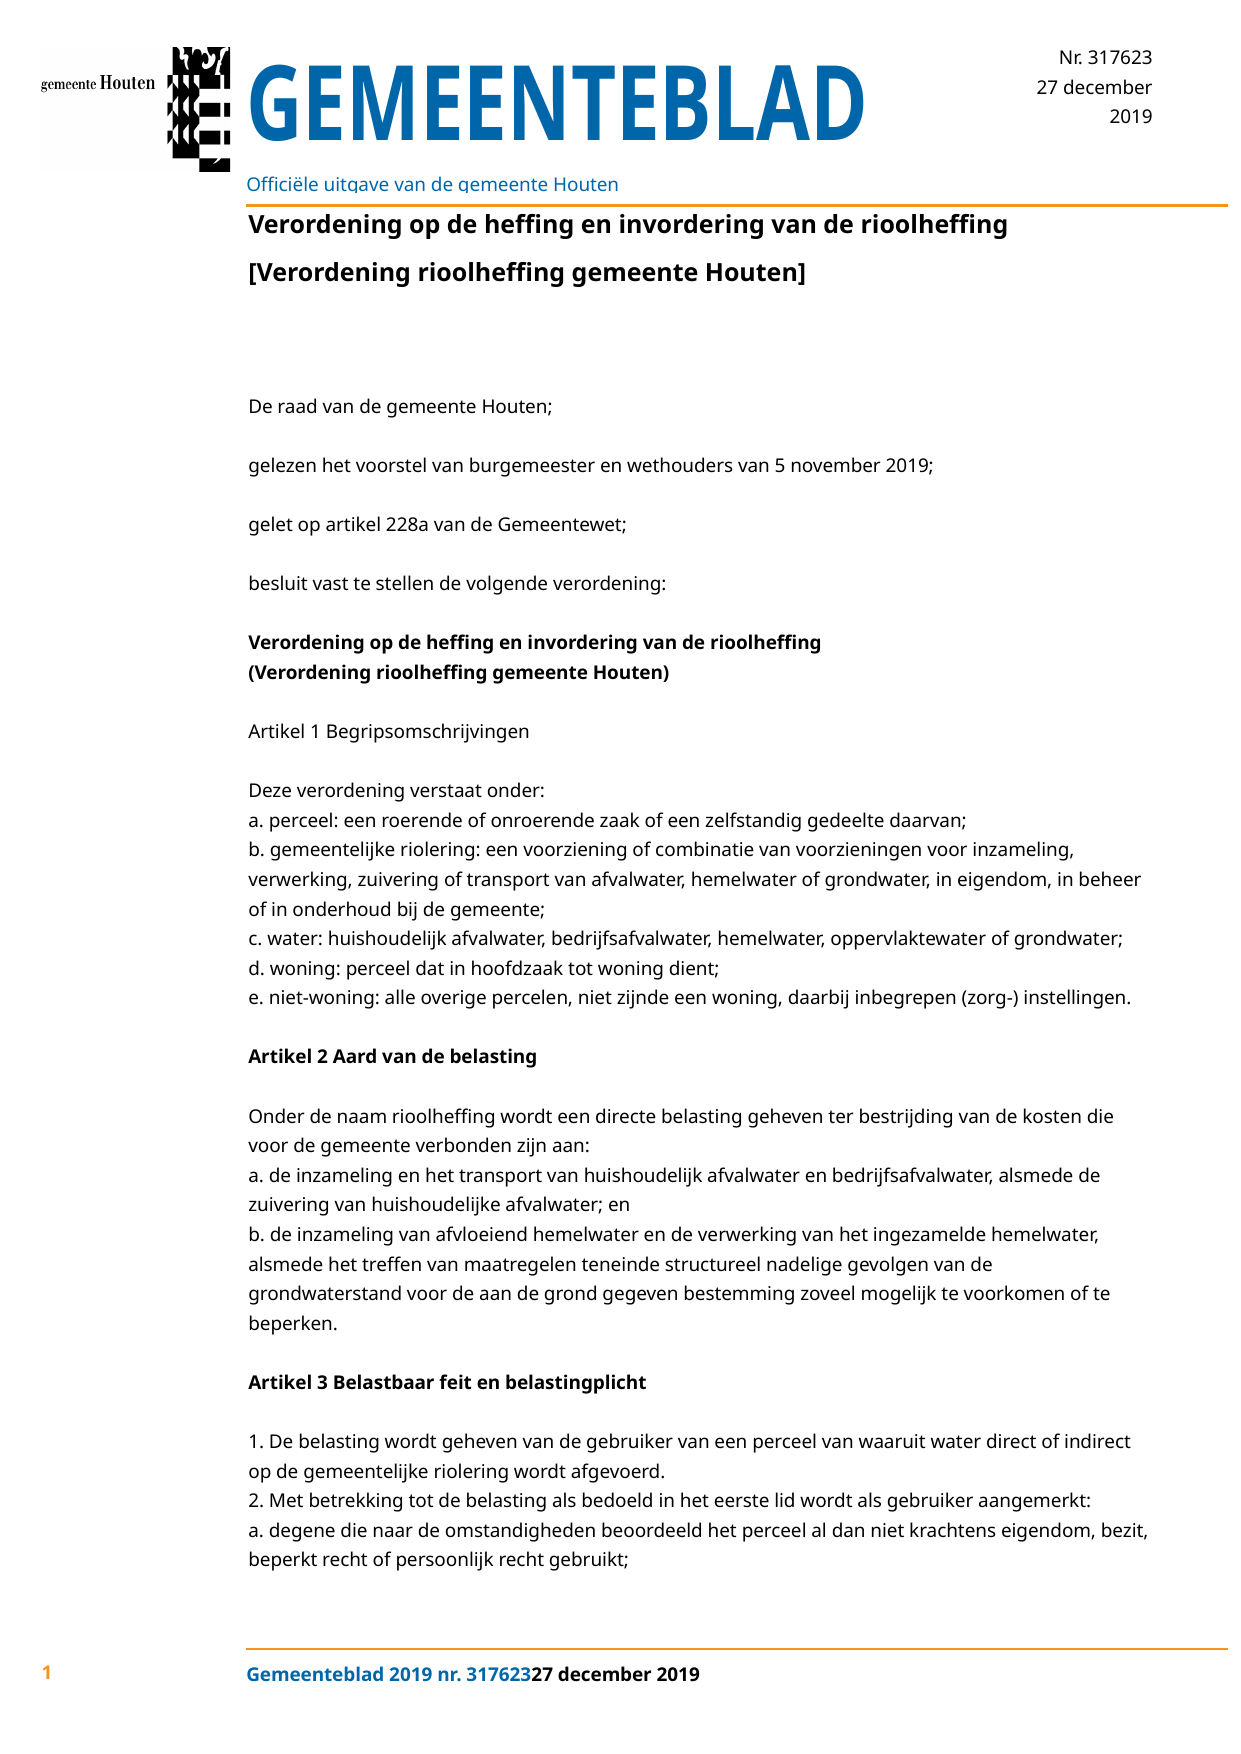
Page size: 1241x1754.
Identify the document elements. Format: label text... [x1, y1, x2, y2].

text gelezen het voorstel van burgemeester en wethouders van 5 november 2019; [248, 452, 1152, 478]
text a. perceel: een roerende of onroerende zaak of een zelfstandig gedeelte daarvan; [248, 807, 1152, 833]
picture [41, 47, 231, 172]
text (Verordening rioolheffing gemeente Houten) [248, 659, 1152, 685]
text Onder de naam rioolheffing wordt een directe belasting geheven ter bestrijding van de kosten die voor de gemeente verbonden zijn aan: [248, 1103, 1152, 1158]
text d. woning: perceel dat in hoofdzaak tot woning dient; [248, 955, 1152, 981]
text a. degene die naar de omstandigheden beoordeeld het perceel al dan niet krachtens eigendom, bezit, beperkt recht of persoonlijk recht gebruikt; [248, 1517, 1152, 1572]
text Artikel 2 Aard van de belasting [248, 1044, 1152, 1069]
text e. niet-woning: alle overige percelen, niet zijnde een woning, daarbij inbegrepen (zorg-) instellingen. [248, 984, 1152, 1010]
text a. de inzameling en het transport van huishoudelijk afvalwater en bedrijfsafvalwater, alsmede de zuivering van huishoudelijke afvalwater; en [248, 1162, 1152, 1217]
text c. water: huishoudelijk afvalwater, bedrijfsafvalwater, hemelwater, oppervlaktewater of grondwater; [248, 925, 1152, 951]
text De raad van de gemeente Houten; [248, 393, 1152, 419]
text besluit vast te stellen de volgende verordening: [248, 570, 1152, 596]
text Deze verordening verstaat onder: [248, 777, 1152, 803]
text Verordening op de heffing en invordering van de rioolheffing [Verordening rioolheffing gemeente Houten] [248, 207, 1152, 288]
text 2. Met betrekking tot de belasting als bedoeld in het eerste lid wordt als gebruiker aangemerkt: [248, 1487, 1152, 1513]
text Verordening op de heffing en invordering van de rioolheffing [248, 629, 1152, 655]
text Artikel 3 Belastbaar feit en belastingplicht [248, 1369, 1152, 1395]
text b. de inzameling van afvloeiend hemelwater en de verwerking van het ingezamelde hemelwater, alsmede het treffen van maatregelen teneinde structureel nadelige gevolgen van de grondwaterstand voor de aan de grond gegeven bestemming zoveel mogelijk te voorkomen of te beperken. [248, 1221, 1152, 1336]
text 1. De belasting wordt geheven van de gebruiker van een perceel van waaruit water direct of indirect op de gemeentelijke riolering wordt afgevoerd. [248, 1428, 1152, 1484]
text b. gemeentelijke riolering: een voorziening of combinatie van voorzieningen voor inzameling, verwerking, zuivering of transport van afvalwater, hemelwater of grondwater, in eigendom, in beheer of in onderhoud bij de gemeente; [248, 837, 1152, 922]
text gelet op artikel 228a van de Gemeentewet; [248, 511, 1152, 537]
text Artikel 1 Begripsomschrijvingen [248, 718, 1152, 744]
